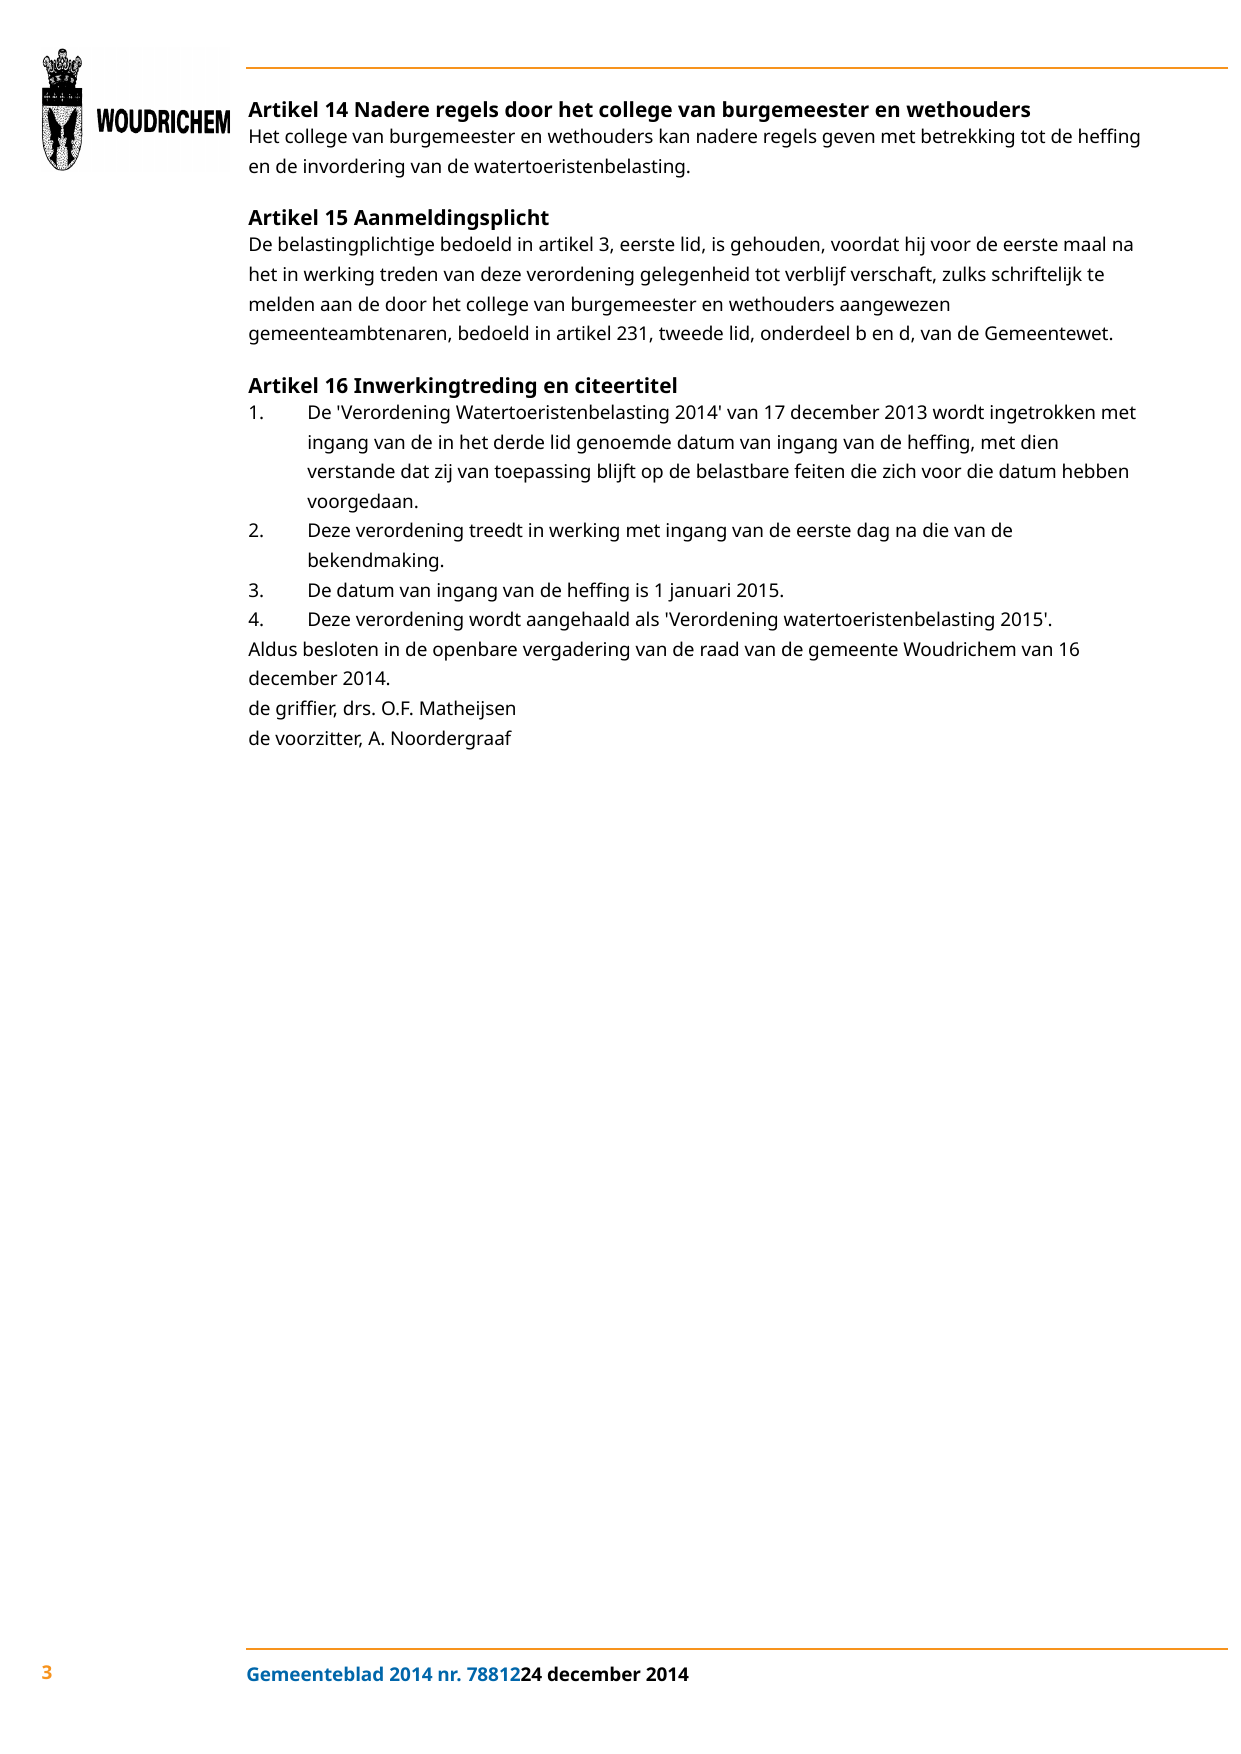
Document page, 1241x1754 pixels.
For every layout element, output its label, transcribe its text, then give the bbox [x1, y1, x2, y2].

text Artikel 14 Nadere regels door het college van burgemeester en wethouders [248, 95, 1152, 123]
list Deze verordening wordt aangehaald als 'Verordening watertoeristenbelasting 2015'. [248, 606, 1152, 632]
text Het college van burgemeester en wethouders kan nadere regels geven met betrekking tot de heffing en de invordering van de watertoeristenbelasting. [248, 123, 1152, 178]
text Aldus besloten in de openbare vergadering van de raad van de gemeente Woudrichem van 16 december 2014. [248, 636, 1152, 691]
text Artikel 15 Aanmeldingsplicht [248, 203, 1152, 232]
text de voorzitter, A. Noordergraaf [248, 725, 1152, 750]
picture [41, 47, 231, 172]
list Deze verordening treedt in werking met ingang van de eerste dag na die van de bekendmaking. [248, 518, 1152, 573]
list De 'Verordening Watertoeristenbelasting 2014' van 17 december 2013 wordt ingetrokken met ingang van de in het derde lid genoemde datum van ingang van de heffing, met dien verstande dat zij van toepassing blijft op de belastbare feiten die zich voor die datum hebben voorgedaan. [248, 399, 1152, 514]
text de griffier, drs. O.F. Matheijsen [248, 695, 1152, 721]
text Artikel 16 Inwerkingtreding en citeertitel [248, 371, 1152, 399]
list De datum van ingang van de heffing is 1 januari 2015. [248, 577, 1152, 602]
text De belastingplichtige bedoeld in artikel 3, eerste lid, is gehouden, voordat hij voor de eerste maal na het in werking treden van deze verordening gelegenheid tot verblijf verschaft, zulks schriftelijk te melden aan de door het college van burgemeester en wethouders aangewezen gemeenteambtenaren, bedoeld in artikel 231, tweede lid, onderdeel b en d, van de Gemeentewet. [248, 232, 1152, 346]
